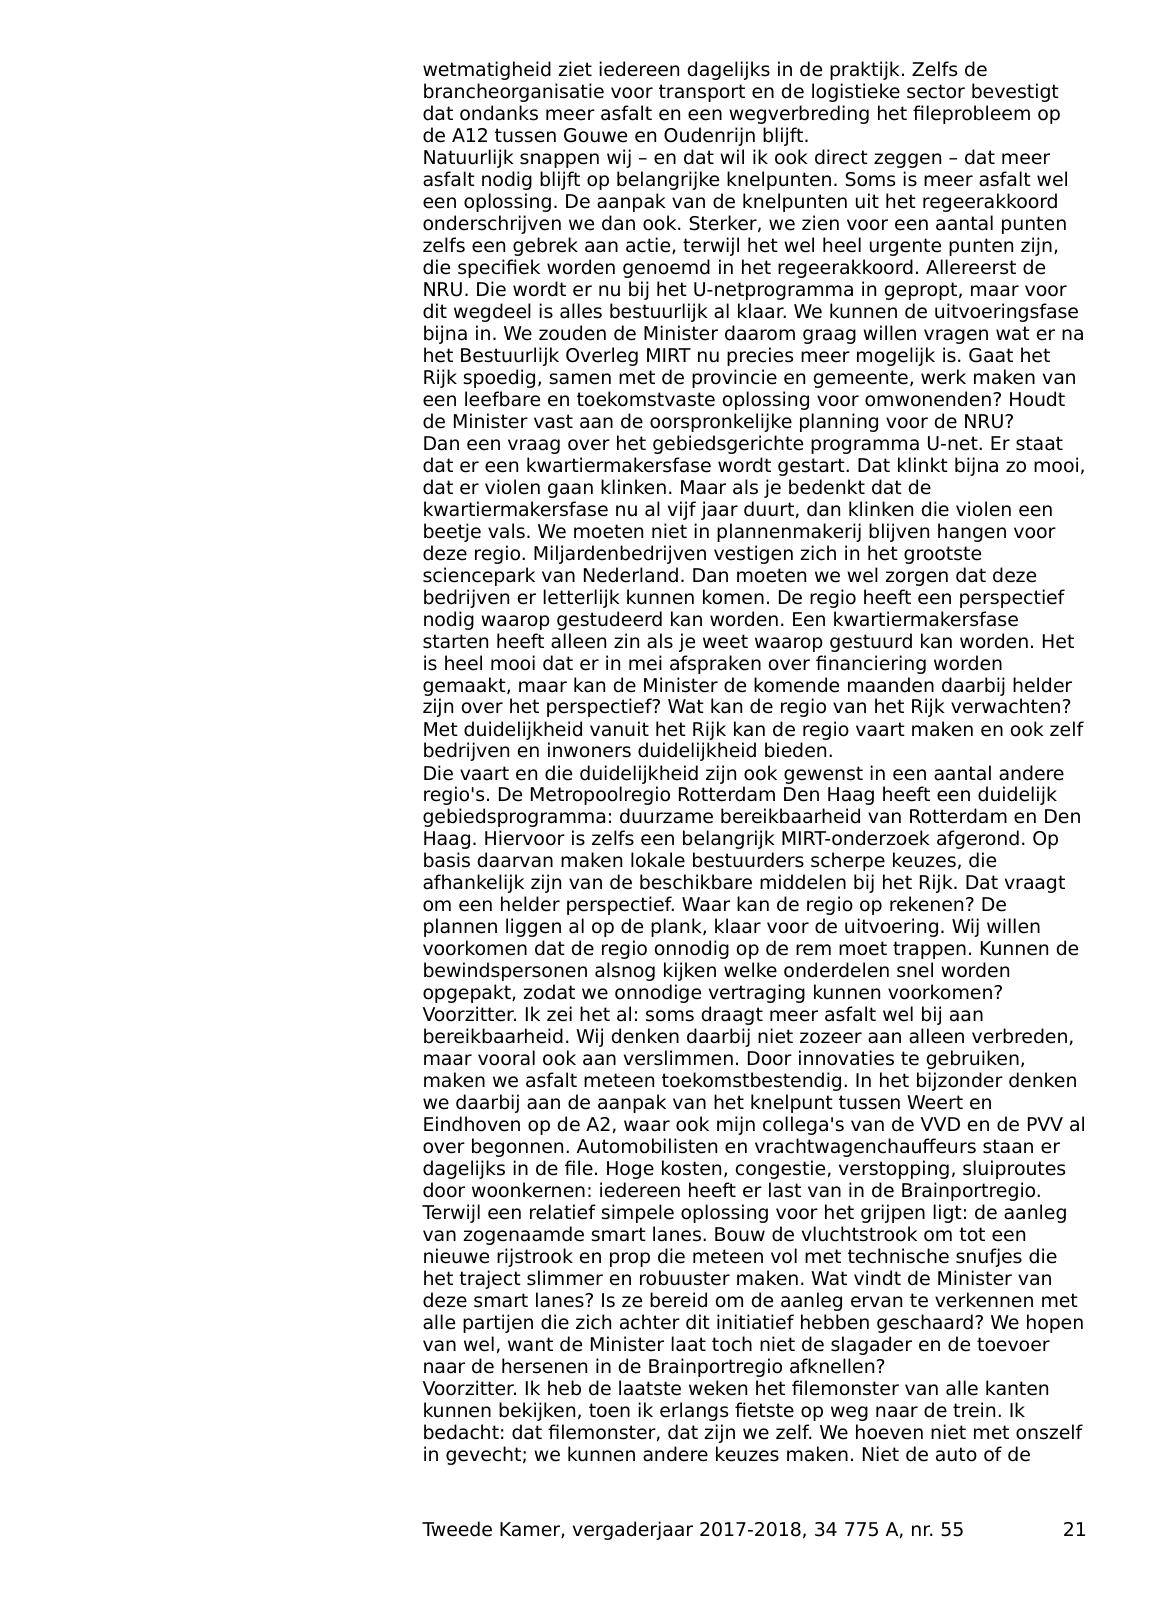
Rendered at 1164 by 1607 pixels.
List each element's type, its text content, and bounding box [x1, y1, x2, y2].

text Dan een vraag over het gebiedsgerichte programma U-net. Er staat dat er een kwartiermakersfase wordt gestart. Dat klinkt bijna zo mooi, dat er violen gaan klinken. Maar als je bedenkt dat de kwartiermakersfase nu al vijf jaar duurt, dan klinken die violen een beetje vals. We moeten niet in plannenmakerij blijven hangen voor deze regio. Miljardenbedrijven vestigen zich in het grootste sciencepark van Nederland. Dan moeten we wel zorgen dat deze bedrijven er letterlijk kunnen komen. De regio heeft een perspectief nodig waarop gestudeerd kan worden. Een kwartiermakersfase starten heeft alleen zin als je weet waarop gestuurd kan worden. Het is heel mooi dat er in mei afspraken over financiering worden gemaakt, maar kan de Minister de komende maanden daarbij helder zijn over het perspectief? Wat kan de regio van het Rijk verwachten? Met duidelijkheid vanuit het Rijk kan de regio vaart maken en ook zelf bedrijven en inwoners duidelijkheid bieden. [422, 433, 1087, 762]
text Die vaart en die duidelijkheid zijn ook gewenst in een aantal andere regio's. De Metropoolregio Rotterdam Den Haag heeft een duidelijk gebiedsprogramma: duurzame bereikbaarheid van Rotterdam en Den Haag. Hiervoor is zelfs een belangrijk MIRT-onderzoek afgerond. Op basis daarvan maken lokale bestuurders scherpe keuzes, die afhankelijk zijn van de beschikbare middelen bij het Rijk. Dat vraagt om een helder perspectief. Waar kan de regio op rekenen? De plannen liggen al op de plank, klaar voor de uitvoering. Wij willen voorkomen dat de regio onnodig op de rem moet trappen. Kunnen de bewindspersonen alsnog kijken welke onderdelen snel worden opgepakt, zodat we onnodige vertraging kunnen voorkomen? [422, 762, 1087, 1004]
text wetmatigheid ziet iedereen dagelijks in de praktijk. Zelfs de brancheorganisatie voor transport en de logistieke sector bevestigt dat ondanks meer asfalt en een wegverbreding het fileprobleem op de A12 tussen Gouwe en Oudenrijn blijft. [422, 59, 1087, 147]
text Natuurlijk snappen wij – en dat wil ik ook direct zeggen – dat meer asfalt nodig blijft op belangrijke knelpunten. Soms is meer asfalt wel een oplossing. De aanpak van de knelpunten uit het regeerakkoord onderschrijven we dan ook. Sterker, we zien voor een aantal punten zelfs een gebrek aan actie, terwijl het wel heel urgente punten zijn, die specifiek worden genoemd in het regeerakkoord. Allereerst de NRU. Die wordt er nu bij het U-netprogramma in gepropt, maar voor dit wegdeel is alles bestuurlijk al klaar. We kunnen de uitvoeringsfase bijna in. We zouden de Minister daarom graag willen vragen wat er na het Bestuurlijk Overleg MIRT nu precies meer mogelijk is. Gaat het Rijk spoedig, samen met de provincie en gemeente, werk maken van een leefbare en toekomstvaste oplossing voor omwonenden? Houdt de Minister vast aan de oorspronkelijke planning voor de NRU? [422, 147, 1087, 433]
text Voorzitter. Ik zei het al: soms draagt meer asfalt wel bij aan bereikbaarheid. Wij denken daarbij niet zozeer aan alleen verbreden, maar vooral ook aan verslimmen. Door innovaties te gebruiken, maken we asfalt meteen toekomstbestendig. In het bijzonder denken we daarbij aan de aanpak van het knelpunt tussen Weert en Eindhoven op de A2, waar ook mijn collega's van de VVD en de PVV al over begonnen. Automobilisten en vrachtwagenchauffeurs staan er dagelijks in de file. Hoge kosten, congestie, verstopping, sluiproutes door woonkernen: iedereen heeft er last van in de Brainportregio. Terwijl een relatief simpele oplossing voor het grijpen ligt: de aanleg van zogenaamde smart lanes. Bouw de vluchtstrook om tot een nieuwe rijstrook en prop die meteen vol met technische snufjes die het traject slimmer en robuuster maken. Wat vindt de Minister van deze smart lanes? Is ze bereid om de aanleg ervan te verkennen met alle partijen die zich achter dit initiatief hebben geschaard? We hopen van wel, want de Minister laat toch niet de slagader en de toevoer naar de hersenen in de Brainportregio afknellen? [422, 1004, 1087, 1378]
text Voorzitter. Ik heb de laatste weken het filemonster van alle kanten kunnen bekijken, toen ik erlangs fietste op weg naar de trein. Ik bedacht: dat filemonster, dat zijn we zelf. We hoeven niet met onszelf in gevecht; we kunnen andere keuzes maken. Niet de auto of de [422, 1378, 1087, 1466]
